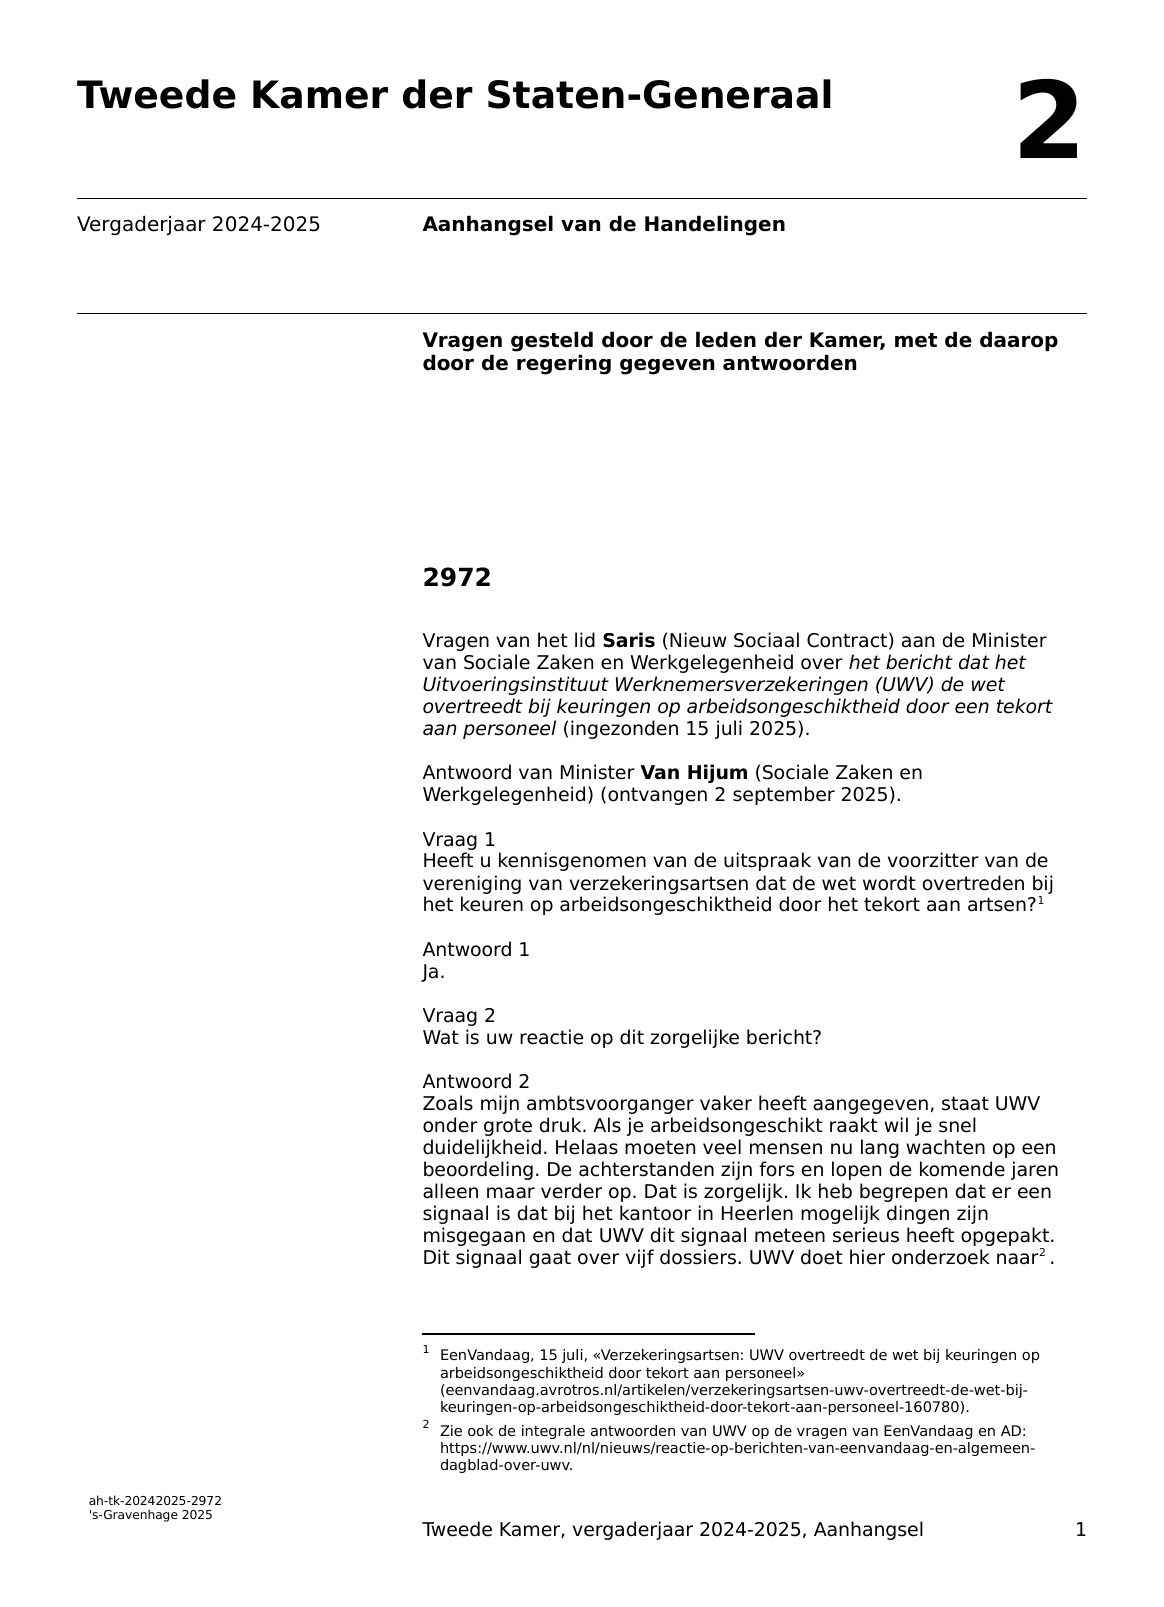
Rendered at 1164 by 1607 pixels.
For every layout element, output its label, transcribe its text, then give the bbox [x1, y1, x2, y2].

table_header 2 [886, 59, 1087, 198]
text Antwoord 2 [422, 1071, 1087, 1093]
text Zie ook de integrale antwoorden van UWV op de vragen van EenVandaag en AD: https://www.uwv.nl/nl/nieuws/reactie-op-berichten-van-eenvandaag-en-algemeen-dagblad-over-uwv. [422, 1418, 1087, 1474]
table_cell Vergaderjaar 2024-2025 [77, 199, 422, 313]
table_cell Vragen gesteld door de leden der Kamer, met de daarop door de regering gegeven antwoorden [422, 314, 1087, 375]
text Vraag 2 [422, 1005, 1087, 1027]
text 's-Gravenhage 2025 [88, 1508, 323, 1522]
text EenVandaag, 15 juli, «Verzekeringsartsen: UWV overtreedt de wet bij keuringen op arbeidsongeschiktheid door tekort aan personeel» (eenvandaag.avrotros.nl/artikelen/verzekeringsartsen-uwv-overtreedt-de-wet-bij-keuringen-op-arbeidsongeschiktheid-door-tekort-aan-personeel-160780). [422, 1343, 1087, 1416]
text 2972 [422, 563, 1087, 592]
text Antwoord 1 [422, 938, 1087, 961]
text Vraag 1 [422, 828, 1087, 850]
table_cell [77, 314, 422, 375]
text Ja. [422, 961, 1087, 982]
table_cell Aanhangsel van de Handelingen [422, 199, 1087, 313]
table_header Tweede Kamer der Staten-Generaal [77, 59, 886, 198]
text Wat is uw reactie op dit zorgelijke bericht? [422, 1027, 1087, 1049]
text Antwoord van Minister Van Hijum (Sociale Zaken en Werkgelegenheid) (ontvangen 2 september 2025). [422, 762, 1087, 806]
text Zoals mijn ambtsvoorganger vaker heeft aangegeven, staat UWV onder grote druk. Als je arbeidsongeschikt raakt wil je snel duidelijkheid. Helaas moeten veel mensen nu lang wachten op een beoordeling. De achterstanden zijn fors en lopen de komende jaren alleen maar verder op. Dat is zorgelijk. Ik heb begrepen dat er een signaal is dat bij het kantoor in Heerlen mogelijk dingen zijn misgegaan en dat UWV dit signaal meteen serieus heeft opgepakt. Dit signaal gaat over vijf dossiers. UWV doet hier onderzoek naar. [422, 1093, 1087, 1269]
text ah-tk-20242025-2972 [88, 1494, 323, 1508]
text Heeft u kennisgenomen van de uitspraak van de voorzitter van de vereniging van verzekeringsartsen dat de wet wordt overtreden bij het keuren op arbeidsongeschiktheid door het tekort aan artsen? [422, 850, 1087, 916]
text Vragen van het lid Saris (Nieuw Sociaal Contract) aan de Minister van Sociale Zaken en Werkgelegenheid over het bericht dat het Uitvoeringsinstituut Werknemersverzekeringen (UWV) de wet overtreedt bij keuringen op arbeidsongeschiktheid door een tekort aan personeel (ingezonden 15 juli 2025). [422, 630, 1087, 740]
